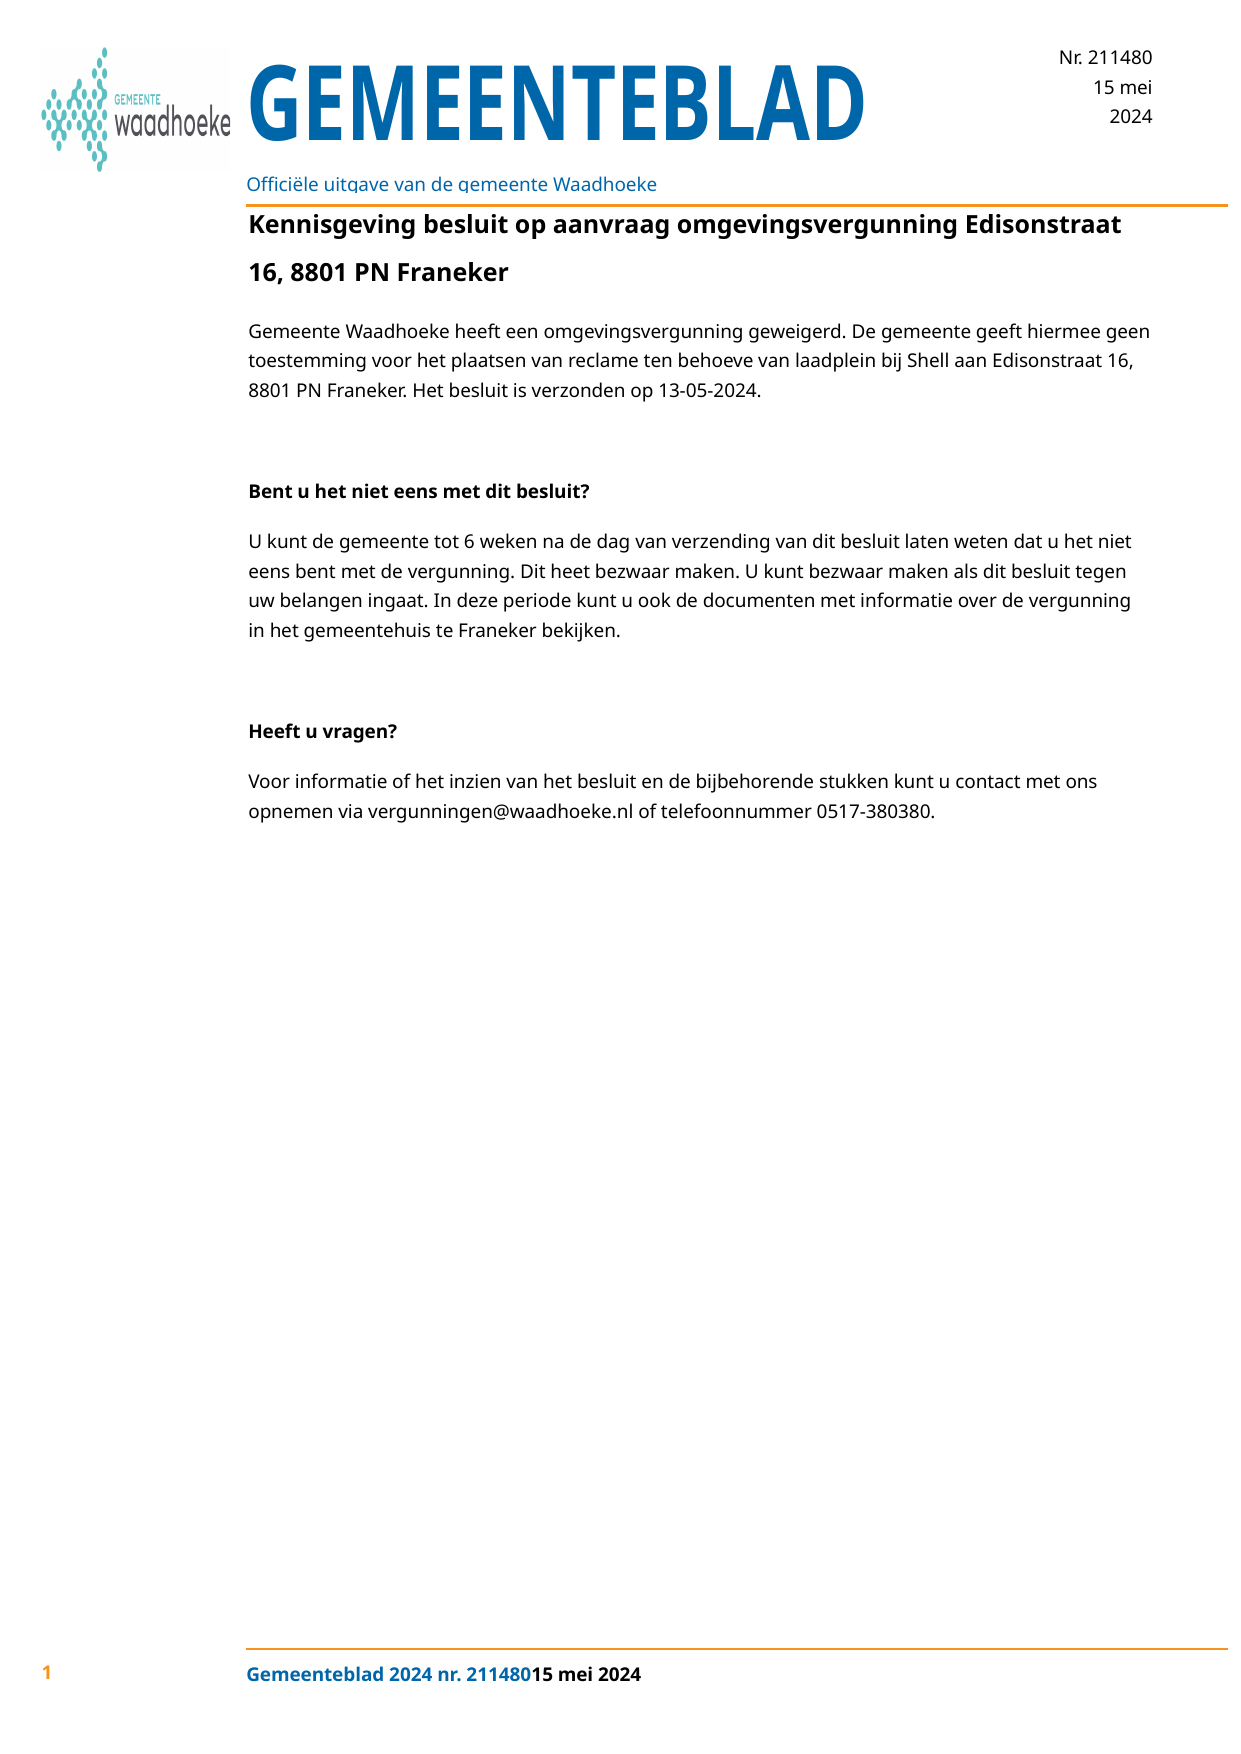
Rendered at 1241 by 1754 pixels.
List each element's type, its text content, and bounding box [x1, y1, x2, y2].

text Kennisgeving besluit op aanvraag omgevingsvergunning Edisonstraat 16, 8801 PN Franeker [248, 207, 1152, 288]
text Heeft u vragen? [248, 718, 1152, 744]
text Voor informatie of het inzien van het besluit en de bijbehorende stukken kunt u contact met ons opnemen via vergunningen@waadhoeke.nl of telefoonnummer 0517-380380. [248, 768, 1152, 824]
text Gemeente Waadhoeke heeft een omgevingsvergunning geweigerd. De gemeente geeft hiermee geen toestemming voor het plaatsen van reclame ten behoeve van laadplein bij Shell aan Edisonstraat 16, 8801 PN Franeker. Het besluit is verzonden op 13-05-2024. [248, 318, 1152, 403]
text Bent u het niet eens met dit besluit? [248, 478, 1152, 504]
text U kunt de gemeente tot 6 weken na de dag van verzending van dit besluit laten weten dat u het niet eens bent met de vergunning. Dit heet bezwaar maken. U kunt bezwaar maken als dit besluit tegen uw belangen ingaat. In deze periode kunt u ook de documenten met informatie over de vergunning in het gemeentehuis te Franeker bekijken. [248, 528, 1152, 643]
picture [41, 47, 231, 172]
